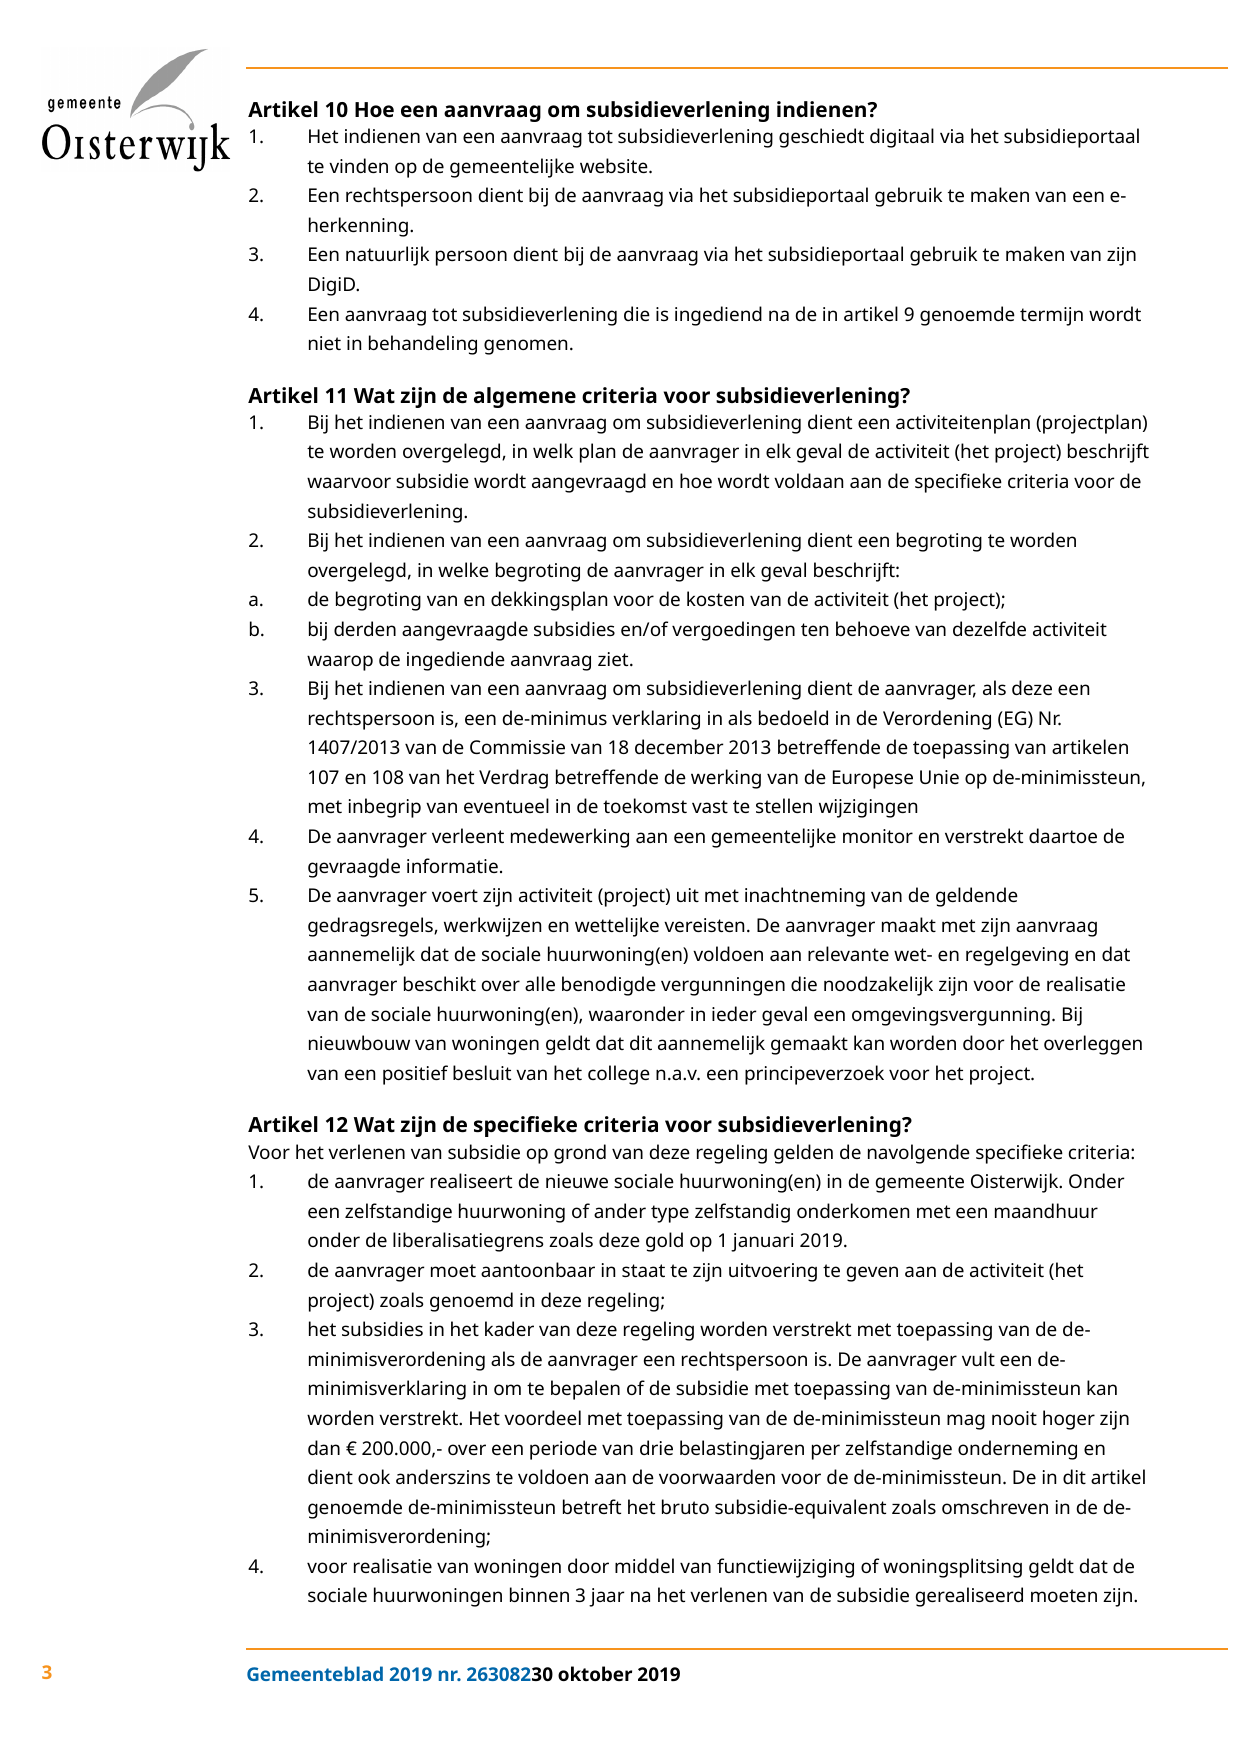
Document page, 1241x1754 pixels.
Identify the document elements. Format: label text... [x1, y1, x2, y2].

list De aanvrager voert zijn activiteit (project) uit met inachtneming van de geldende gedragsregels, werkwijzen en wettelijke vereisten. De aanvrager maakt met zijn aanvraag aannemelijk dat de sociale huurwoning(en) voldoen aan relevante wet- en regelgeving en dat aanvrager beschikt over alle benodigde vergunningen die noodzakelijk zijn voor de realisatie van de sociale huurwoning(en), waaronder in ieder geval een omgevingsvergunning. Bij nieuwbouw van woningen geldt dat dit aannemelijk gemaakt kan worden door het overleggen van een positief besluit van het college n.a.v. een principeverzoek voor het project. [248, 882, 1152, 1086]
list Een rechtspersoon dient bij de aanvraag via het subsidieportaal gebruik te maken van een e-herkenning. [248, 182, 1152, 238]
list Bij het indienen van een aanvraag om subsidieverlening dient een begroting te worden overgelegd, in welke begroting de aanvrager in elk geval beschrijft: [248, 527, 1152, 583]
list Bij het indienen van een aanvraag om subsidieverlening dient een activiteitenplan (projectplan) te worden overgelegd, in welk plan de aanvrager in elk geval de activiteit (het project) beschrijft waarvoor subsidie wordt aangevraagd en hoe wordt voldaan aan de specifieke criteria voor de subsidieverlening. [248, 409, 1152, 524]
list Bij het indienen van een aanvraag om subsidieverlening dient de aanvrager, als deze een rechtspersoon is, een de-minimus verklaring in als bedoeld in de Verordening (EG) Nr. 1407/2013 van de Commissie van 18 december 2013 betreffende de toepassing van artikelen 107 en 108 van het Verdrag betreffende de werking van de Europese Unie op de-minimissteun, met inbegrip van eventueel in de toekomst vast te stellen wijzigingen [248, 675, 1152, 819]
list De aanvrager verleent medewerking aan een gemeentelijke monitor en verstrekt daartoe de gevraagde informatie. [248, 823, 1152, 879]
text Artikel 11 Wat zijn de algemene criteria voor subsidieverlening? [248, 381, 1152, 409]
list het subsidies in het kader van deze regeling worden verstrekt met toepassing van de de-minimisverordening als de aanvrager een rechtspersoon is. De aanvrager vult een de-minimisverklaring in om te bepalen of de subsidie met toepassing van de-minimissteun kan worden verstrekt. Het voordeel met toepassing van de de-minimissteun mag nooit hoger zijn dan € 200.000,- over een periode van drie belastingjaren per zelfstandige onderneming en dient ook anderszins te voldoen aan de voorwaarden voor de de-minimissteun. De in dit artikel genoemde de-minimissteun betreft het bruto subsidie-equivalent zoals omschreven in de de-minimisverordening; [248, 1316, 1152, 1549]
list Een natuurlijk persoon dient bij de aanvraag via het subsidieportaal gebruik te maken van zijn DigiD. [248, 242, 1152, 297]
list voor realisatie van woningen door middel van functiewijziging of woningsplitsing geldt dat de sociale huurwoningen binnen 3 jaar na het verlenen van de subsidie gerealiseerd moeten zijn. [248, 1553, 1152, 1608]
text Artikel 10 Hoe een aanvraag om subsidieverlening indienen? [248, 95, 1152, 123]
list de aanvrager moet aantoonbaar in staat te zijn uitvoering te geven aan de activiteit (het project) zoals genoemd in deze regeling; [248, 1257, 1152, 1312]
list Het indienen van een aanvraag tot subsidieverlening geschiedt digitaal via het subsidieportaal te vinden op de gemeentelijke website. [248, 123, 1152, 178]
list de aanvrager realiseert de nieuwe sociale huurwoning(en) in de gemeente Oisterwijk. Onder een zelfstandige huurwoning of ander type zelfstandig onderkomen met een maandhuur onder de liberalisatiegrens zoals deze gold op 1 januari 2019. [248, 1168, 1152, 1253]
text Artikel 12 Wat zijn de specifieke criteria voor subsidieverlening? [248, 1110, 1152, 1139]
list bij derden aangevraagde subsidies en/of vergoedingen ten behoeve van dezelfde activiteit waarop de ingediende aanvraag ziet. [248, 616, 1152, 672]
picture [41, 47, 231, 172]
list Een aanvraag tot subsidieverlening die is ingediend na de in artikel 9 genoemde termijn wordt niet in behandeling genomen. [248, 301, 1152, 356]
list de begroting van en dekkingsplan voor de kosten van de activiteit (het project); [248, 587, 1152, 612]
text Voor het verlenen van subsidie op grond van deze regeling gelden de navolgende specifieke criteria: [248, 1139, 1152, 1164]
